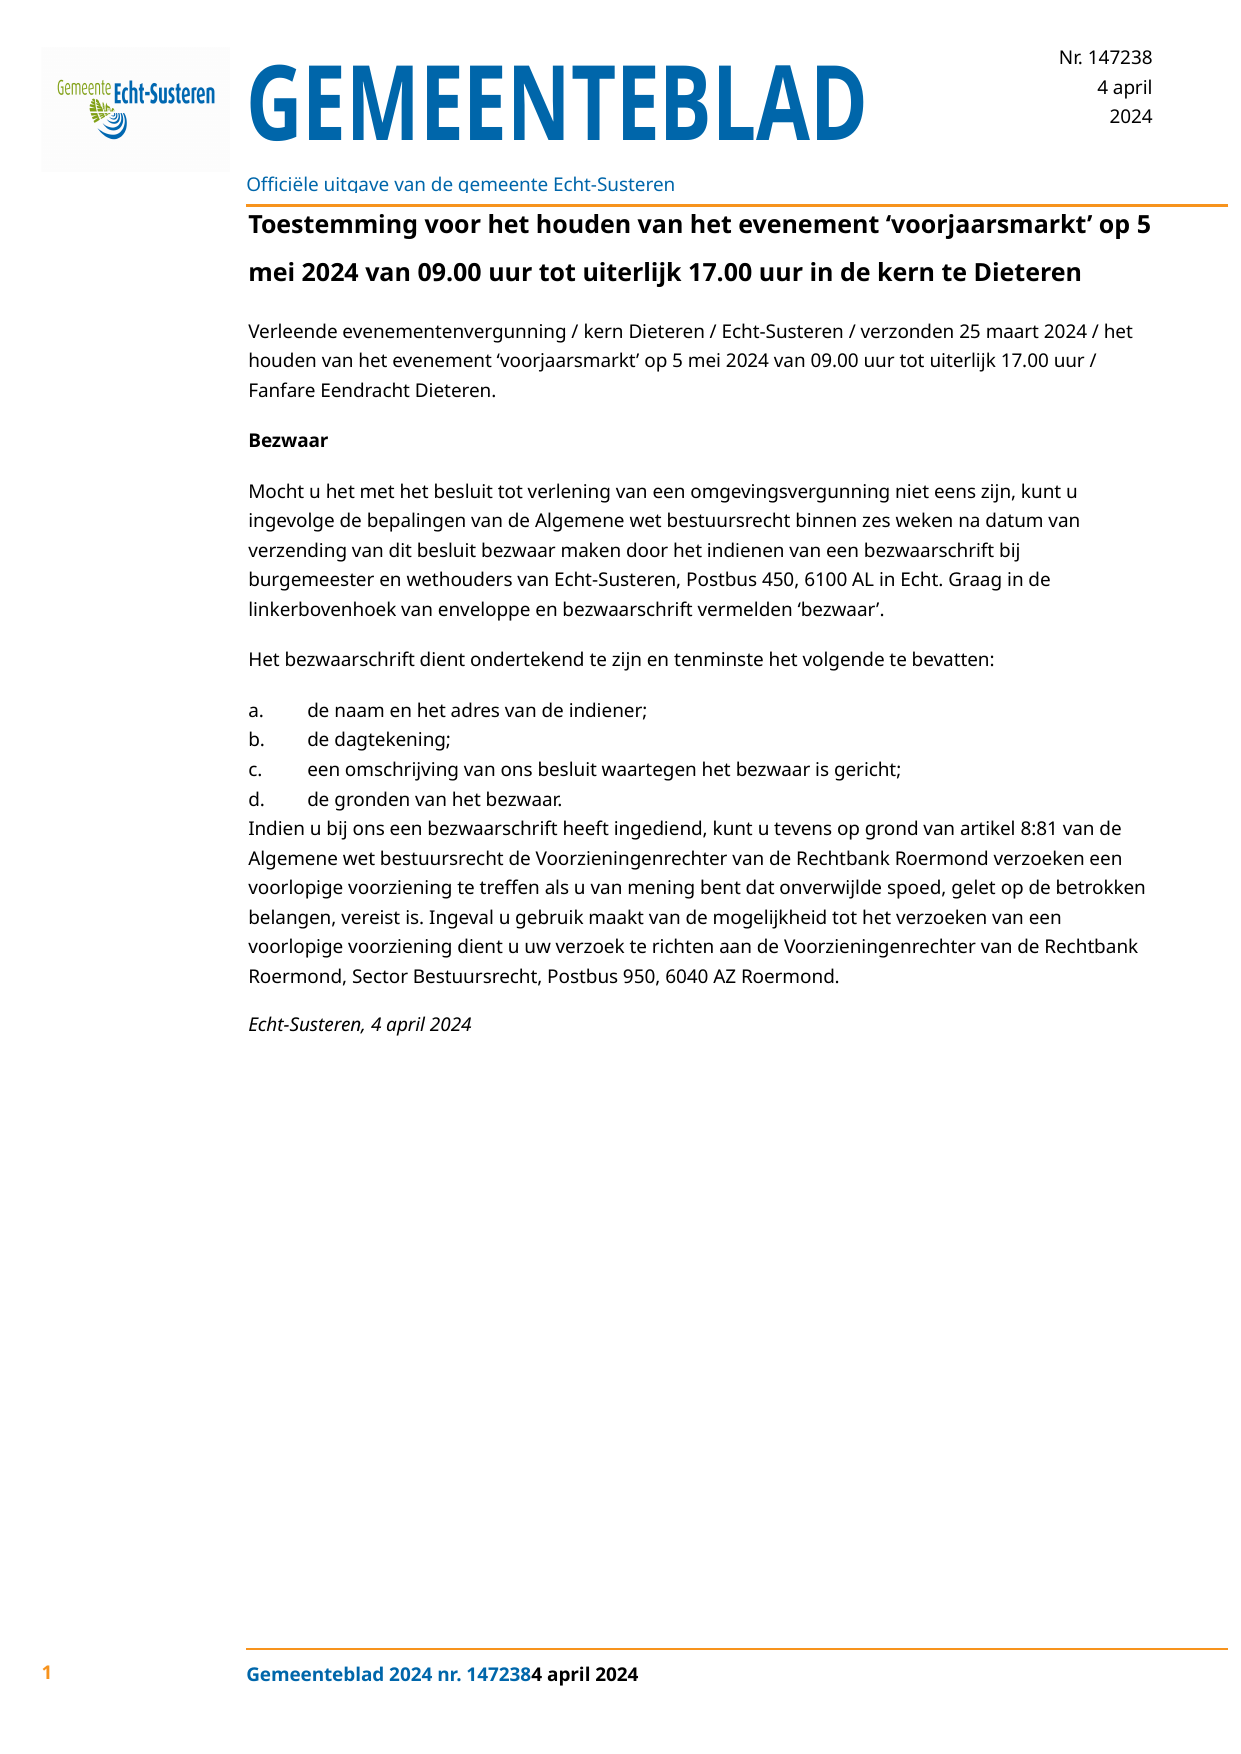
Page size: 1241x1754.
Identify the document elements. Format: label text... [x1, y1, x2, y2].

list de dagtekening; [248, 727, 1152, 752]
list de gronden van het bezwaar. [248, 786, 1152, 812]
text Verleende evenementenvergunning / kern Dieteren / Echt-Susteren / verzonden 25 maart 2024 / het houden van het evenement ‘voorjaarsmarkt’ op 5 mei 2024 van 09.00 uur tot uiterlijk 17.00 uur / Fanfare Eendracht Dieteren. [248, 318, 1152, 403]
list een omschrijving van ons besluit waartegen het bezwaar is gericht; [248, 756, 1152, 782]
text Bezwaar [248, 427, 1152, 453]
text Toestemming voor het houden van het evenement ‘voorjaarsmarkt’ op 5 mei 2024 van 09.00 uur tot uiterlijk 17.00 uur in de kern te Dieteren [248, 207, 1152, 288]
text Het bezwaarschrift dient ondertekend te zijn en tenminste het volgende te bevatten: [248, 647, 1152, 672]
list de naam en het adres van de indiener; [248, 697, 1152, 723]
text Mocht u het met het besluit tot verlening van een omgevingsvergunning niet eens zijn, kunt u ingevolge de bepalingen van de Algemene wet bestuursrecht binnen zes weken na datum van verzending van dit besluit bezwaar maken door het indienen van een bezwaarschrift bij burgemeester en wethouders van Echt-Susteren, Postbus 450, 6100 AL in Echt. Graag in de linkerbovenhoek van enveloppe en bezwaarschrift vermelden ‘bezwaar’. [248, 478, 1152, 622]
text Indien u bij ons een bezwaarschrift heeft ingediend, kunt u tevens op grond van artikel 8:81 van de Algemene wet bestuursrecht de Voorzieningenrechter van de Rechtbank Roermond verzoeken een voorlopige voorziening te treffen als u van mening bent dat onverwijlde spoed, gelet op de betrokken belangen, vereist is. Ingeval u gebruik maakt van de mogelijkheid tot het verzoeken van een voorlopige voorziening dient u uw verzoek te richten aan de Voorzieningenrechter van de Rechtbank Roermond, Sector Bestuursrecht, Postbus 950, 6040 AZ Roermond. [248, 815, 1152, 989]
picture [41, 47, 231, 172]
text Echt-Susteren, 4 april 2024 [248, 1011, 1152, 1037]
